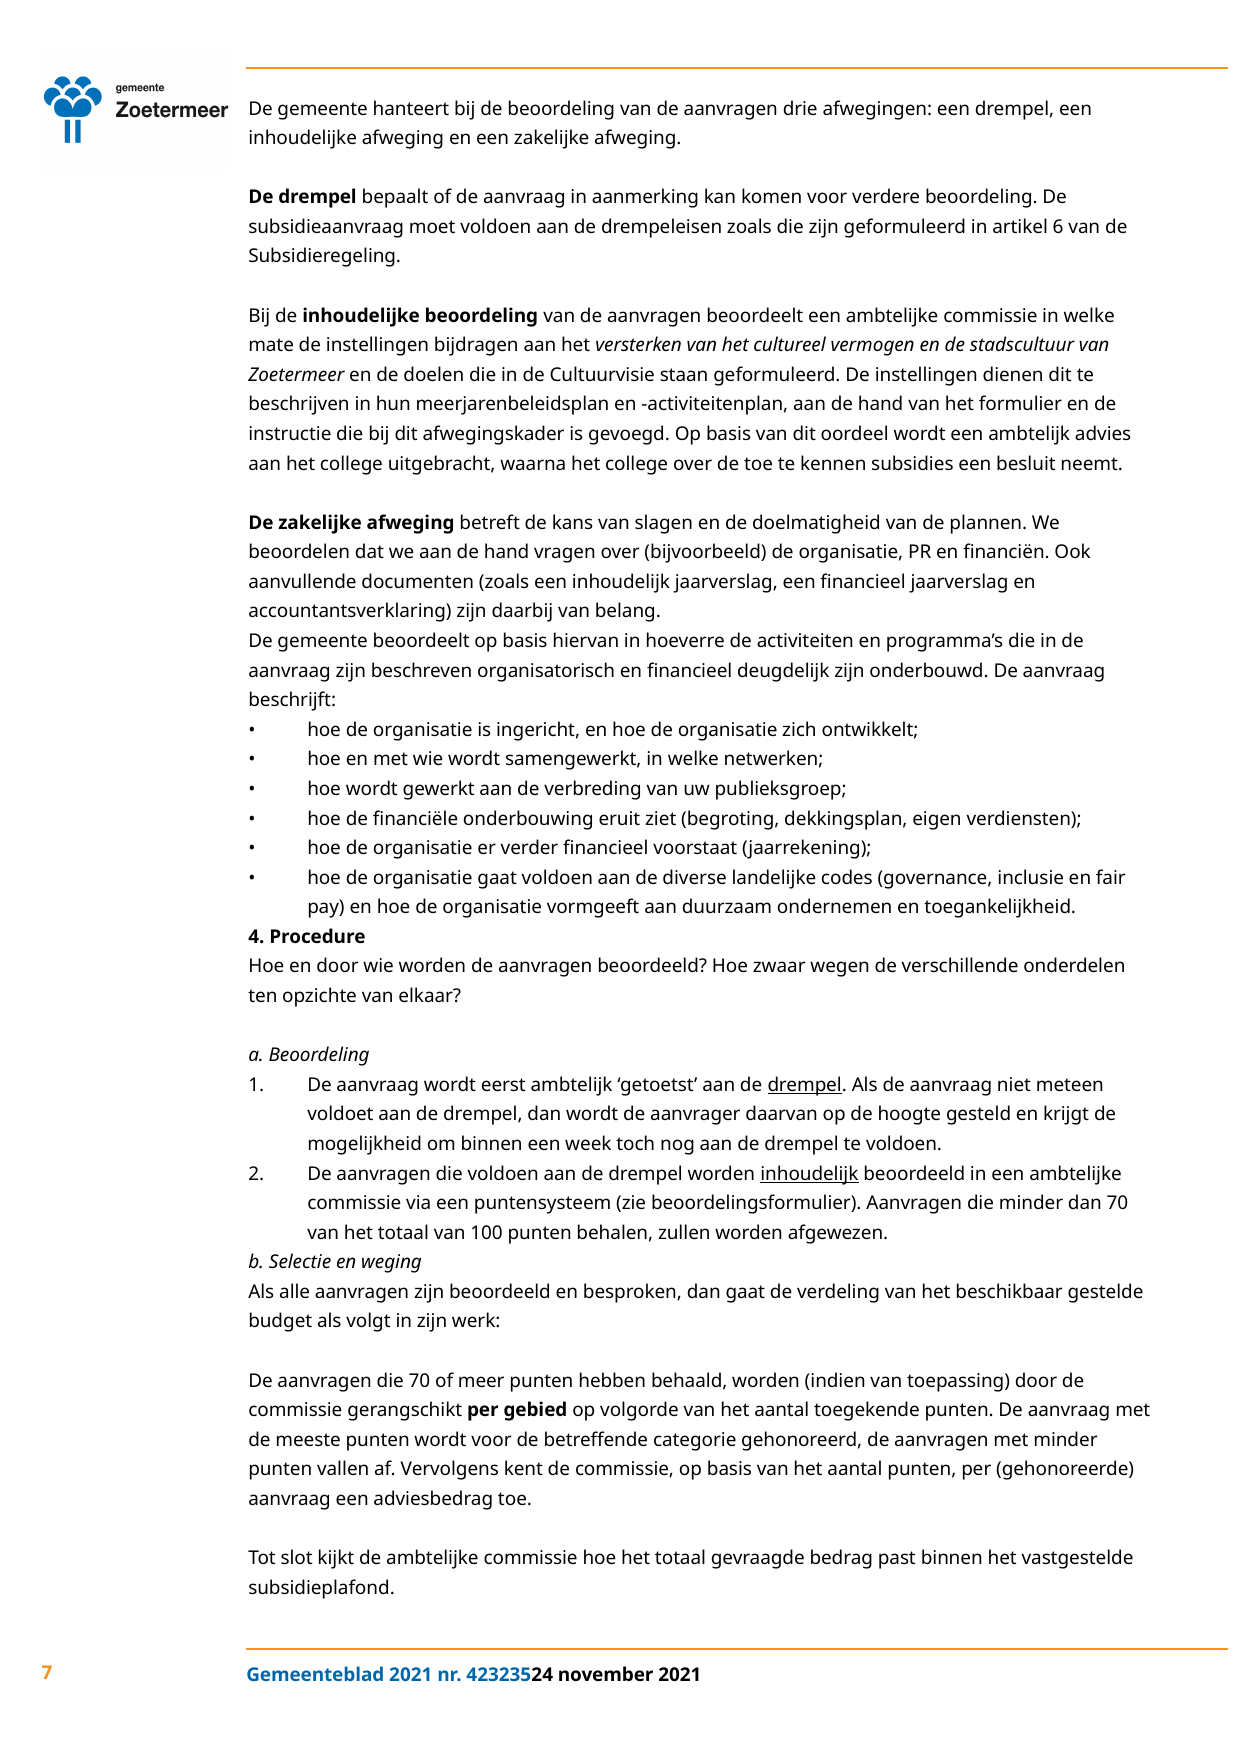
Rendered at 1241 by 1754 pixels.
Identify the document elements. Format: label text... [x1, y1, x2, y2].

text b. Selectie en weging [248, 1248, 1152, 1274]
text De zakelijke afweging betreft de kans van slagen en de doelmatigheid van de plannen. We beoordelen dat we aan de hand vragen over (bijvoorbeeld) de organisatie, PR en financiën. Ook aanvullende documenten (zoals een inhoudelijk jaarverslag, een financieel jaarverslag en accountantsverklaring) zijn daarbij van belang. [248, 509, 1152, 623]
text Bij de inhoudelijke beoordeling van de aanvragen beoordeelt een ambtelijke commissie in welke mate de instellingen bijdragen aan het versterken van het cultureel vermogen en de stadscultuur van Zoetermeer en de doelen die in de Cultuurvisie staan geformuleerd. De instellingen dienen dit te beschrijven in hun meerjarenbeleidsplan en -activiteitenplan, aan de hand van het formulier en de instructie die bij dit afwegingskader is gevoegd. Op basis van dit oordeel wordt een ambtelijk advies aan het college uitgebracht, waarna het college over de toe te kennen subsidies een besluit neemt. [248, 302, 1152, 476]
list hoe de organisatie gaat voldoen aan de diverse landelijke codes (governance, inclusie en fair pay) en hoe de organisatie vormgeeft aan duurzaam ondernemen en toegankelijkheid. [248, 864, 1152, 919]
list hoe de organisatie er verder financieel voorstaat (jaarrekening); [248, 834, 1152, 860]
text De drempel bepaalt of de aanvraag in aanmerking kan komen voor verdere beoordeling. De subsidieaanvraag moet voldoen aan de drempeleisen zoals die zijn geformuleerd in artikel 6 van de Subsidieregeling. [248, 183, 1152, 268]
picture [41, 47, 231, 172]
text 4. Procedure [248, 923, 1152, 949]
list hoe de organisatie is ingericht, en hoe de organisatie zich ontwikkelt; [248, 716, 1152, 742]
text De aanvragen die 70 of meer punten hebben behaald, worden (indien van toepassing) door de commissie gerangschikt per gebied op volgorde van het aantal toegekende punten. De aanvraag met de meeste punten wordt voor de betreffende categorie gehonoreerd, de aanvragen met minder punten vallen af. Vervolgens kent de commissie, op basis van het aantal punten, per (gehonoreerde) aanvraag een adviesbedrag toe. [248, 1367, 1152, 1511]
list De aanvraag wordt eerst ambtelijk ‘getoetst’ aan de drempel. Als de aanvraag niet meteen voldoet aan de drempel, dan wordt de aanvrager daarvan op de hoogte gesteld en krijgt de mogelijkheid om binnen een week toch nog aan de drempel te voldoen. [248, 1071, 1152, 1156]
text Als alle aanvragen zijn beoordeeld en besproken, dan gaat de verdeling van het beschikbaar gestelde budget als volgt in zijn werk: [248, 1278, 1152, 1333]
list hoe de financiële onderbouwing eruit ziet (begroting, dekkingsplan, eigen verdiensten); [248, 805, 1152, 831]
text De gemeente hanteert bij de beoordeling van de aanvragen drie afwegingen: een drempel, een inhoudelijke afweging en een zakelijke afweging. [248, 95, 1152, 150]
text a. Beoordeling [248, 1041, 1152, 1067]
list hoe wordt gewerkt aan de verbreding van uw publieksgroep; [248, 775, 1152, 801]
text Tot slot kijkt de ambtelijke commissie hoe het totaal gevraagde bedrag past binnen het vastgestelde subsidieplafond. [248, 1544, 1152, 1600]
text De gemeente beoordeelt op basis hiervan in hoeverre de activiteiten en programma’s die in de aanvraag zijn beschreven organisatorisch en financieel deugdelijk zijn onderbouwd. De aanvraag beschrijft: [248, 627, 1152, 712]
text Hoe en door wie worden de aanvragen beoordeeld? Hoe zwaar wegen de verschillende onderdelen ten opzichte van elkaar? [248, 953, 1152, 1008]
list De aanvragen die voldoen aan de drempel worden inhoudelijk beoordeeld in een ambtelijke commissie via een puntensysteem (zie beoordelingsformulier). Aanvragen die minder dan 70 van het totaal van 100 punten behalen, zullen worden afgewezen. [248, 1160, 1152, 1245]
list hoe en met wie wordt samengewerkt, in welke netwerken; [248, 746, 1152, 771]
